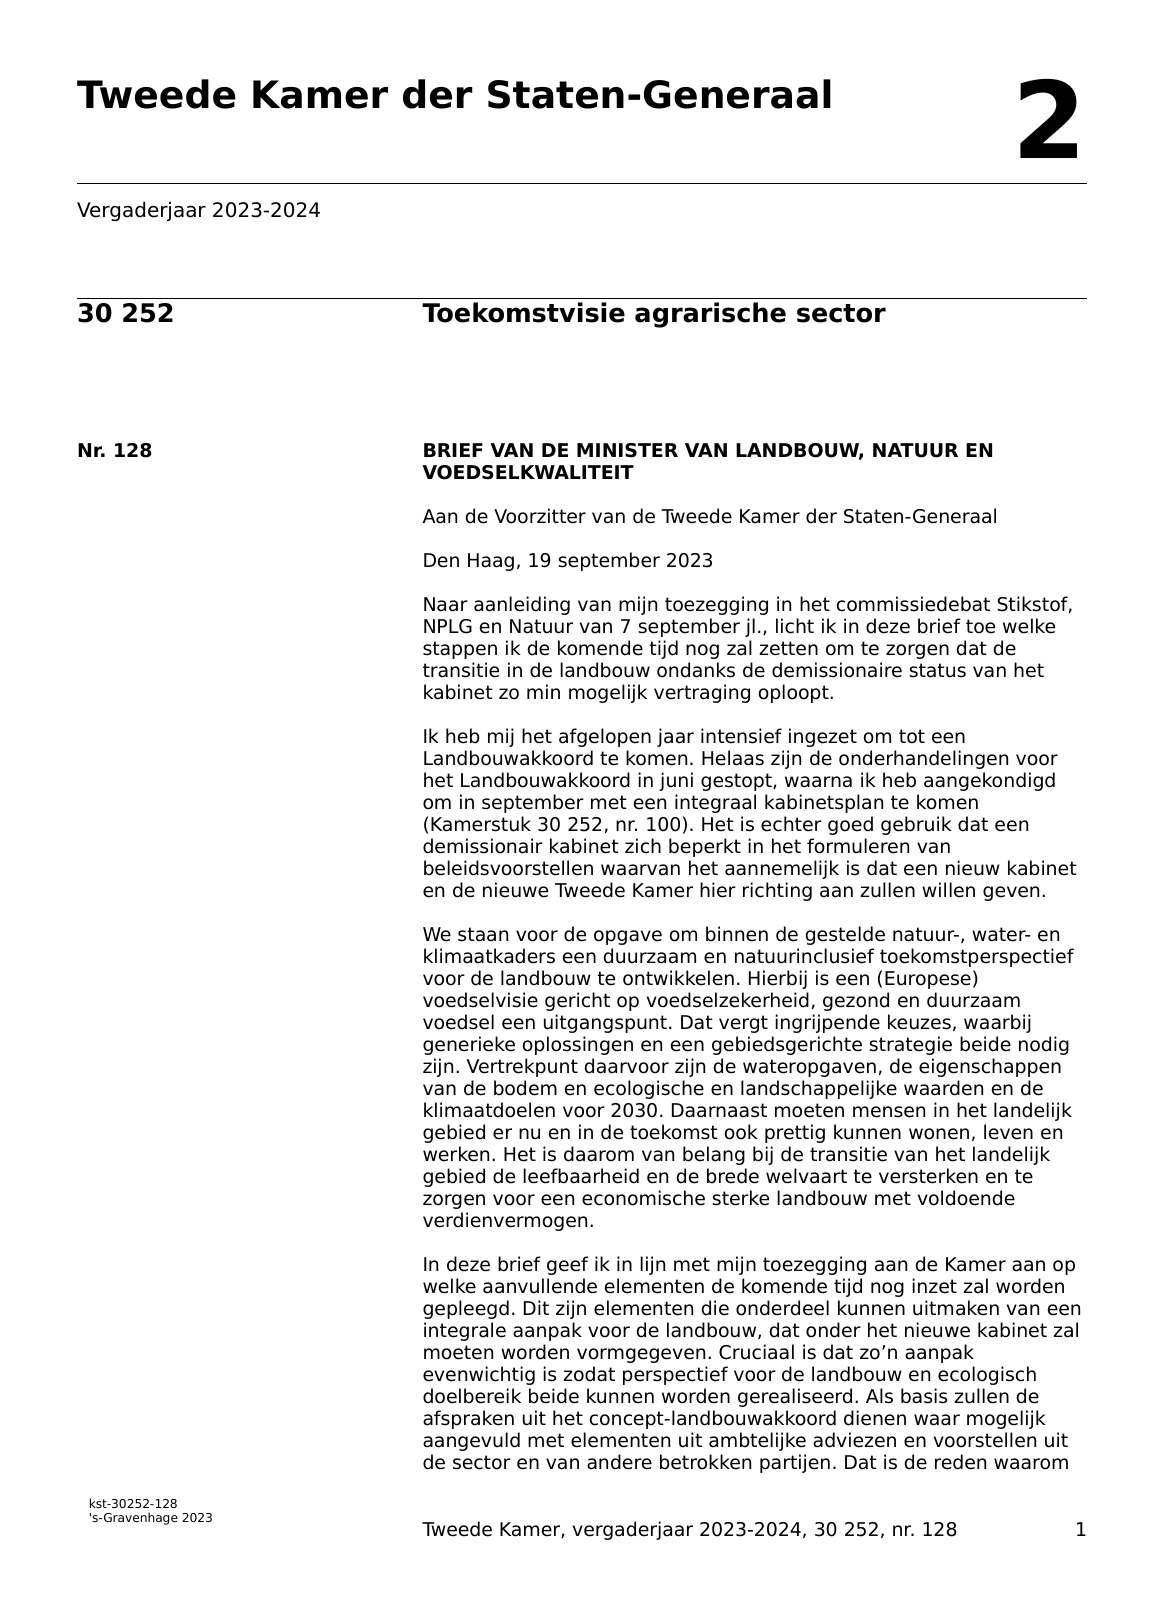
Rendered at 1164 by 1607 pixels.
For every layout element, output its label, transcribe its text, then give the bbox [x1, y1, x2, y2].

text Aan de Voorzitter van de Tweede Kamer der Staten-Generaal [422, 506, 1087, 528]
text 's-Gravenhage 2023 [88, 1511, 323, 1525]
text kst-30252-128 [88, 1497, 323, 1511]
table_header Tweede Kamer der Staten-Generaal [77, 59, 886, 183]
text Ik heb mij het afgelopen jaar intensief ingezet om tot een Landbouwakkoord te komen. Helaas zijn de onderhandelingen voor het Landbouwakkoord in juni gestopt, waarna ik heb aangekondigd om in september met een integraal kabinetsplan te komen (Kamerstuk 30 252, nr. 100). Het is echter goed gebruik dat een demissionair kabinet zich beperkt in het formuleren van beleidsvoorstellen waarvan het aannemelijk is dat een nieuw kabinet en de nieuwe Tweede Kamer hier richting aan zullen willen geven. [422, 726, 1087, 902]
text Den Haag, 19 september 2023 [422, 550, 1087, 572]
text Naar aanleiding van mijn toezegging in het commissiedebat Stikstof, NPLG en Natuur van 7 september jl., licht ik in deze brief toe welke stappen ik de komende tijd nog zal zetten om te zorgen dat de transitie in de landbouw ondanks de demissionaire status van het kabinet zo min mogelijk vertraging oploopt. [422, 594, 1087, 704]
table_cell Vergaderjaar 2023-2024 [77, 184, 1087, 298]
table_header 2 [886, 59, 1087, 183]
text In deze brief geef ik in lijn met mijn toezegging aan de Kamer aan op welke aanvullende elementen de komende tijd nog inzet zal worden gepleegd. Dit zijn elementen die onderdeel kunnen uitmaken van een integrale aanpak voor de landbouw, dat onder het nieuwe kabinet zal moeten worden vormgegeven. Cruciaal is dat zo’n aanpak evenwichtig is zodat perspectief voor de landbouw en ecologisch doelbereik beide kunnen worden gerealiseerd. Als basis zullen de afspraken uit het concept-landbouwakkoord dienen waar mogelijk aangevuld met elementen uit ambtelijke adviezen en voorstellen uit de sector en van andere betrokken partijen. Dat is de reden waarom [422, 1254, 1087, 1474]
text We staan voor de opgave om binnen de gestelde natuur-, water- en klimaatkaders een duurzaam en natuurinclusief toekomstperspectief voor de landbouw te ontwikkelen. Hierbij is een (Europese) voedselvisie gericht op voedselzekerheid, gezond en duurzaam voedsel een uitgangspunt. Dat vergt ingrijpende keuzes, waarbij generieke oplossingen en een gebiedsgerichte strategie beide nodig zijn. Vertrekpunt daarvoor zijn de wateropgaven, de eigenschappen van de bodem en ecologische en landschappelijke waarden en de klimaatdoelen voor 2030. Daarnaast moeten mensen in het landelijk gebied er nu en in de toekomst ook prettig kunnen wonen, leven en werken. Het is daarom van belang bij de transitie van het landelijk gebied de leefbaarheid en de brede welvaart te versterken en te zorgen voor een economische sterke landbouw met voldoende verdienvermogen. [422, 924, 1087, 1232]
subtitle Nr. 128 BRIEF VAN DE MINISTER VAN LANDBOUW, NATUUR EN VOEDSELKWALITEIT [77, 440, 1087, 484]
subtitle 30 252 Toekomstvisie agrarische sector [77, 299, 1087, 329]
